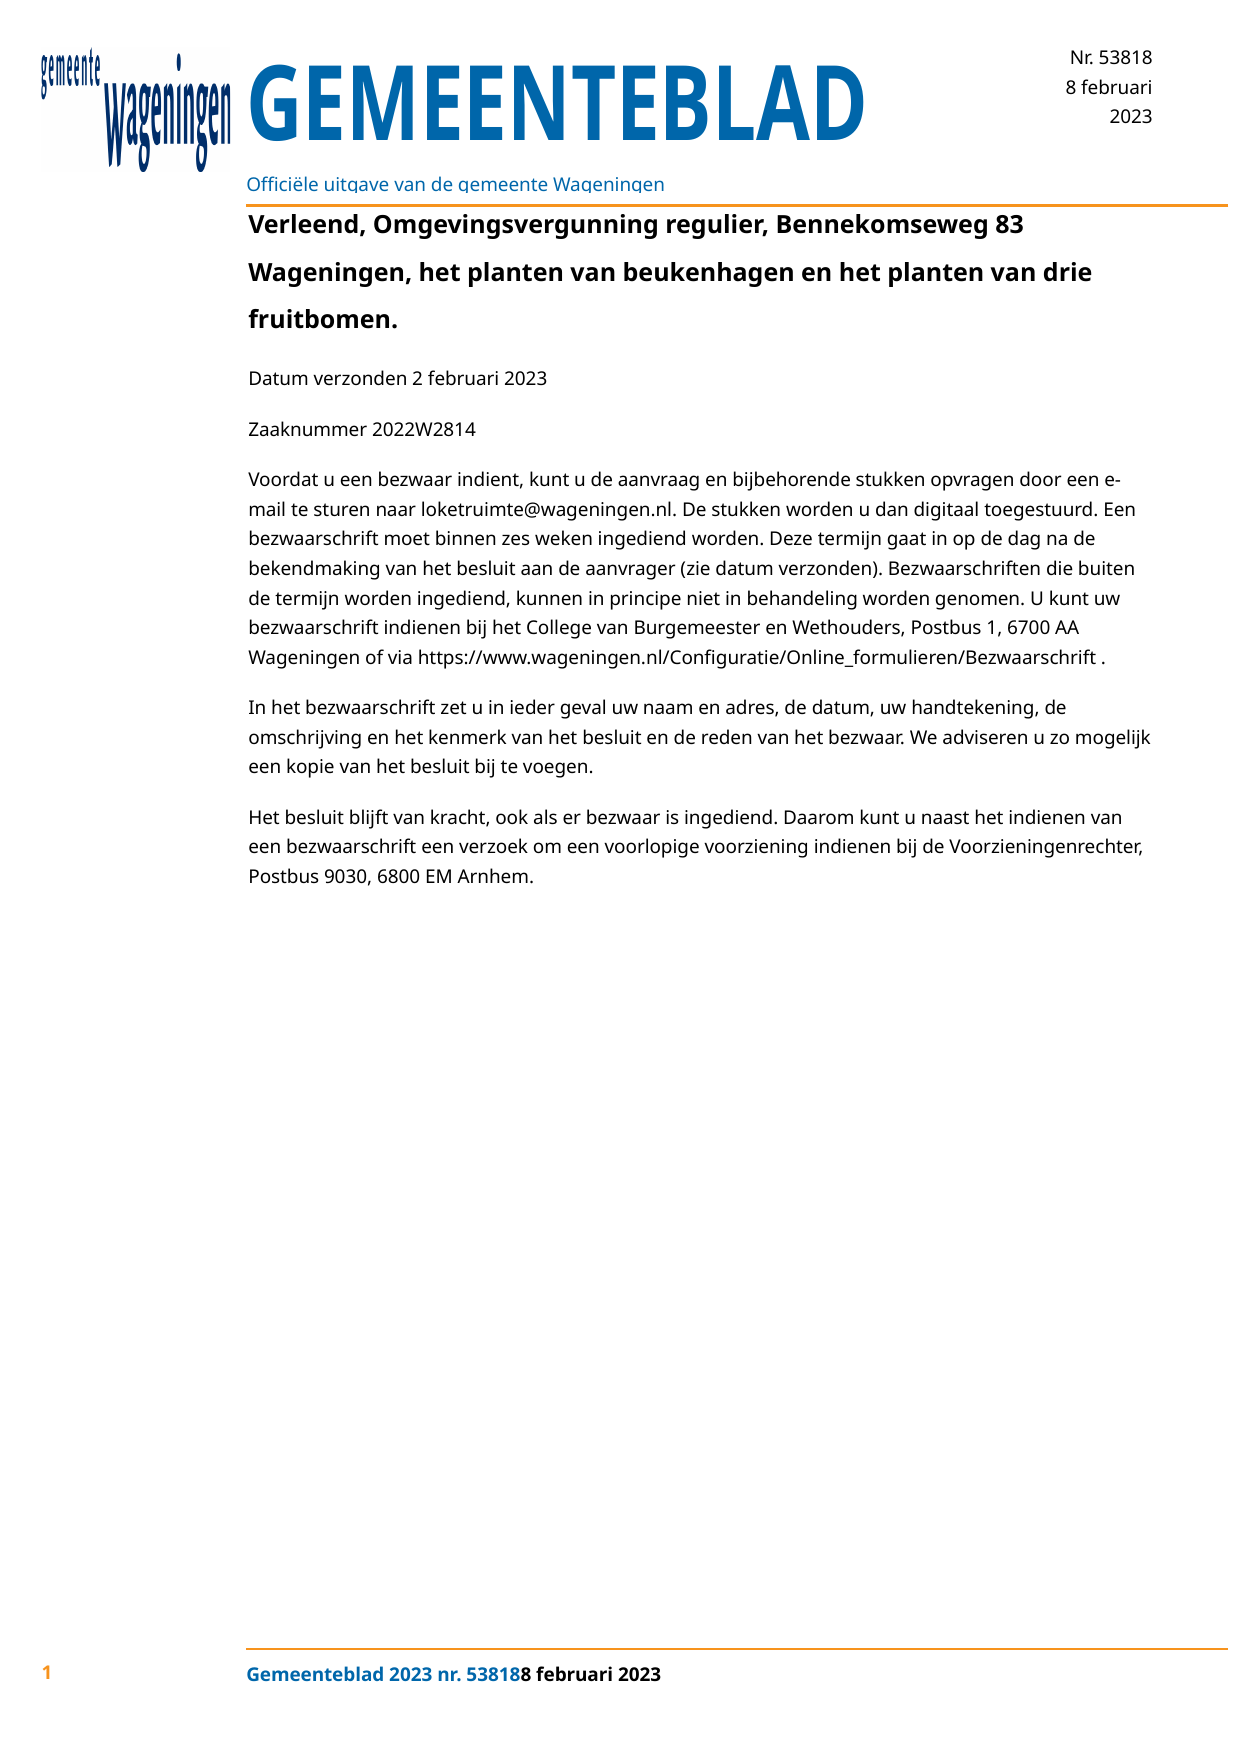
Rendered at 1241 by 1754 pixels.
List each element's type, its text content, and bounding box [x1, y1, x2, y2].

text Datum verzonden 2 februari 2023 [248, 366, 1152, 391]
picture [41, 47, 231, 172]
text Voordat u een bezwaar indient, kunt u de aanvraag en bijbehorende stukken opvragen door een e-mail te sturen naar loketruimte@wageningen.nl. De stukken worden u dan digitaal toegestuurd. Een bezwaarschrift moet binnen zes weken ingediend worden. Deze termijn gaat in op de dag na de bekendmaking van het besluit aan de aanvrager (zie datum verzonden). Bezwaarschriften die buiten de termijn worden ingediend, kunnen in principe niet in behandeling worden genomen. U kunt uw bezwaarschrift indienen bij het College van Burgemeester en Wethouders, Postbus 1, 6700 AA Wageningen of via https://www.wageningen.nl/Configuratie/Online_formulieren/Bezwaarschrift . [248, 466, 1152, 669]
text Verleend, Omgevingsvergunning regulier, Bennekomseweg 83 Wageningen, het planten van beukenhagen en het planten van drie fruitbomen. [248, 207, 1152, 336]
text In het bezwaarschrift zet u in ieder geval uw naam en adres, de datum, uw handtekening, de omschrijving en het kenmerk van het besluit en de reden van het bezwaar. We adviseren u zo mogelijk een kopie van het besluit bij te voegen. [248, 694, 1152, 779]
text Het besluit blijft van kracht, ook als er bezwaar is ingediend. Daarom kunt u naast het indienen van een bezwaarschrift een verzoek om een voorlopige voorziening indienen bij de Voorzieningenrechter, Postbus 9030, 6800 EM Arnhem. [248, 804, 1152, 889]
text Zaaknummer 2022W2814 [248, 416, 1152, 442]
